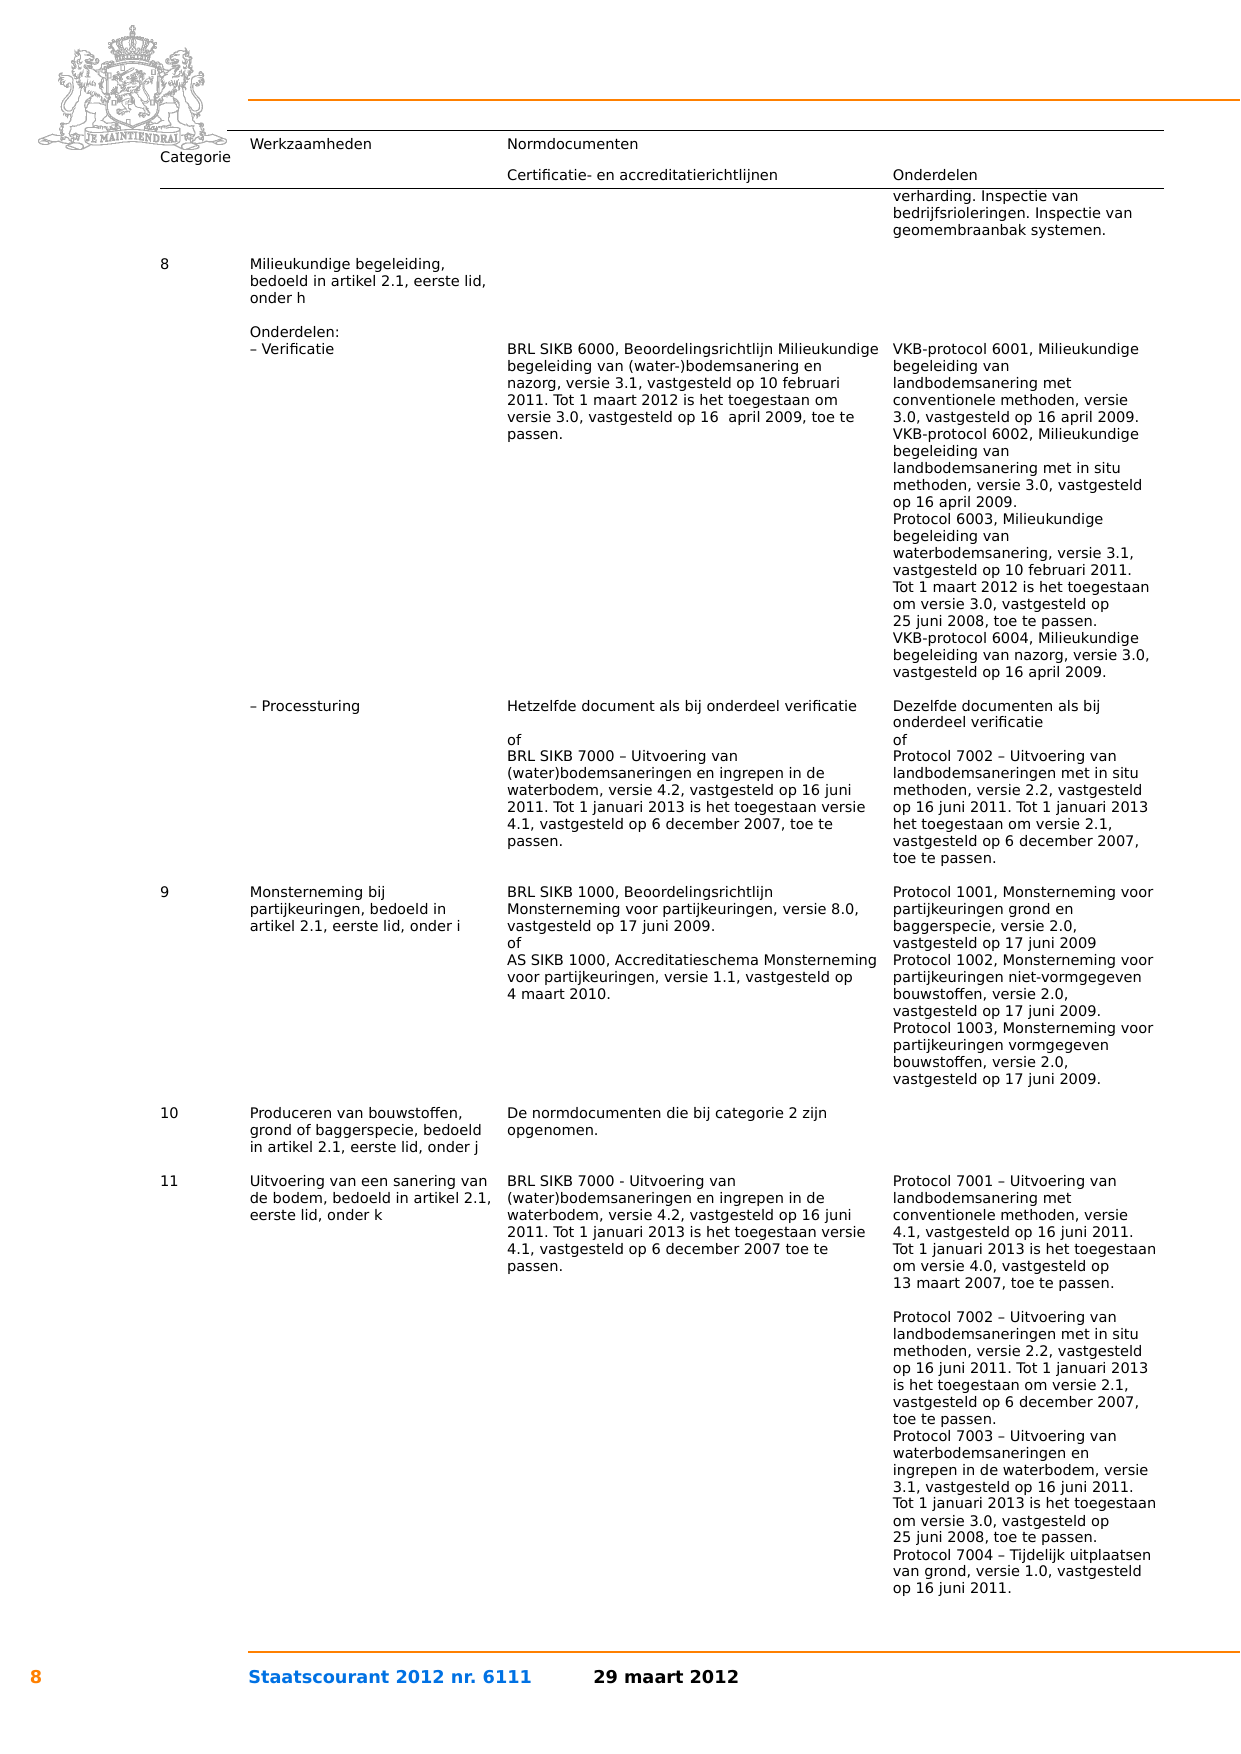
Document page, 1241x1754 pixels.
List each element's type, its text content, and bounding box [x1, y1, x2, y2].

table_cell Certificatie- en accreditatierichtlijnen [501, 166, 887, 188]
table_cell [244, 166, 501, 188]
table_cell BRL SIKB 7000 – Uitvoering van (water)bodemsaneringen en ingrepen in de waterbodem, versie 4.2, vastgesteld op 16 juni 2011. Tot 1 januari 2013 is het toegestaan versie 4.1, vastgesteld op 6 december 2007, toe te passen. [501, 748, 887, 867]
table_cell [160, 698, 243, 731]
table_cell [501, 324, 887, 341]
table_cell VKB-protocol 6004, Milieukundige begeleiding van nazorg, versie 3.0, vastgesteld op 16 april 2009. [887, 630, 1163, 680]
table_cell [501, 189, 887, 239]
table_cell BRL SIKB 1000, Beoordelingsrichtlijn Monsterneming voor partijkeuringen, versie 8.0, vastgesteld op 17 juni 2009. of AS SIKB 1000, Accreditatieschema Monsterneming voor partijkeuringen, versie 1.1, vastgesteld op 4 maart 2010. [501, 884, 887, 1088]
table_cell [160, 1088, 243, 1105]
table_cell – Processturing [244, 698, 501, 731]
table_cell [501, 630, 887, 680]
table_cell [160, 680, 243, 697]
table_header Categorie [160, 131, 243, 166]
table_cell Protocol 7002 – Uitvoering van landbodemsaneringen met in situ methoden, versie 2.2, vastgesteld op 16 juni 2011. Tot 1 januari 2013 het toegestaan om versie 2.1, vastgesteld op 6 december 2007, toe te passen. [887, 748, 1163, 867]
table_cell [501, 1088, 887, 1105]
table_cell Uitvoering van een sanering van de bodem, bedoeld in artikel 2.1, eerste lid, onder k [244, 1173, 501, 1597]
table_cell Onderdelen [887, 166, 1163, 188]
table_cell Produceren van bouwstoffen, grond of baggerspecie, bedoeld in artikel 2.1, eerste lid, onder j [244, 1105, 501, 1156]
table_cell De normdocumenten die bij categorie 2 zijn opgenomen. [501, 1105, 887, 1156]
table_cell [160, 189, 243, 239]
table_cell Milieukundige begeleiding, bedoeld in artikel 2.1, eerste lid, onder h [244, 256, 501, 307]
table_cell [244, 680, 501, 697]
table_cell of [887, 731, 1163, 748]
table_cell [244, 630, 501, 680]
table_cell [244, 239, 501, 256]
table_cell [501, 307, 887, 324]
table_cell [244, 731, 501, 748]
table_cell 11 [160, 1173, 243, 1597]
table_cell [887, 256, 1163, 307]
table_cell [244, 189, 501, 239]
table_cell [887, 867, 1163, 884]
table_cell [887, 324, 1163, 341]
table_cell [160, 1156, 243, 1173]
table_cell [887, 1088, 1163, 1105]
table_cell [244, 1156, 501, 1173]
table_cell [244, 748, 501, 867]
table_cell Monsterneming bij partijkeuringen, bedoeld in artikel 2.1, eerste lid, onder i [244, 884, 501, 1088]
table_cell [160, 324, 243, 341]
table_cell [160, 867, 243, 884]
table_cell [887, 1105, 1163, 1156]
picture [38, 25, 227, 150]
table_cell [887, 680, 1163, 697]
table_cell [501, 867, 887, 884]
table_cell Protocol 1001, Monsterneming voor partijkeuringen grond en baggerspecie, versie 2.0, vastgesteld op 17 juni 2009 Protocol 1002, Monsterneming voor partijkeuringen niet-vormgegeven bouwstoffen, versie 2.0, vastgesteld op 17 juni 2009. Protocol 1003, Monsterneming voor partijkeuringen vormgegeven bouwstoffen, versie 2.0, vastgesteld op 17 juni 2009. [887, 884, 1163, 1088]
table_cell [887, 239, 1163, 256]
table_cell verharding. Inspectie van bedrijfsrioleringen. Inspectie van geomembraanbak systemen. [887, 189, 1163, 239]
table_header Normdocumenten [501, 131, 1163, 166]
table_cell [244, 307, 501, 324]
table_cell [160, 307, 243, 324]
table_cell BRL SIKB 6000, Beoordelingsrichtlijn Milieukundige begeleiding van (water-)bodemsanering en nazorg, versie 3.1, vastgesteld op 10 februari 2011. Tot 1 maart 2012 is het toegestaan om versie 3.0, vastgesteld op 16 april 2009, toe te passen. [501, 341, 887, 629]
table_cell 10 [160, 1105, 243, 1156]
table_cell [501, 680, 887, 697]
table_cell Protocol 7001 – Uitvoering van landbodemsanering met conventionele methoden, versie 4.1, vastgesteld op 16 juni 2011. Tot 1 januari 2013 is het toegestaan om versie 4.0, vastgesteld op 13 maart 2007, toe te passen. Protocol 7002 – Uitvoering van landbodemsaneringen met in situ methoden, versie 2.2, vastgesteld op 16 juni 2011. Tot 1 januari 2013 is het toegestaan om versie 2.1, vastgesteld op 6 december 2007, toe te passen. Protocol 7003 – Uitvoering van waterbodemsaneringen en ingrepen in de waterbodem, versie 3.1, vastgesteld op 16 juni 2011. Tot 1 januari 2013 is het toegestaan om versie 3.0, vastgesteld op 25 juni 2008, toe te passen. Protocol 7004 – Tijdelijk uitplaatsen van grond, versie 1.0, vastgesteld op 16 juni 2011. [887, 1173, 1163, 1597]
table_header Werkzaamheden [244, 131, 501, 166]
table_cell 9 [160, 884, 243, 1088]
table_cell [160, 239, 243, 256]
table_cell [160, 341, 243, 629]
table_cell [501, 1156, 887, 1173]
table_cell Dezelfde documenten als bij onderdeel verificatie [887, 698, 1163, 731]
table_cell VKB-protocol 6001, Milieukundige begeleiding van landbodemsanering met conventionele methoden, versie 3.0, vastgesteld op 16 april 2009. VKB-protocol 6002, Milieukundige begeleiding van landbodemsanering met in situ methoden, versie 3.0, vastgesteld op 16 april 2009. Protocol 6003, Milieukundige begeleiding van waterbodemsanering, versie 3.1, vastgesteld op 10 februari 2011. Tot 1 maart 2012 is het toegestaan om versie 3.0, vastgesteld op 25 juni 2008, toe te passen. [887, 341, 1163, 629]
table_cell of [501, 731, 887, 748]
table_cell [160, 731, 243, 748]
table_cell Onderdelen: [244, 324, 501, 341]
table_cell [160, 630, 243, 680]
table_cell [160, 166, 243, 188]
table_cell 8 [160, 256, 243, 307]
table_cell [887, 307, 1163, 324]
table_cell [501, 239, 887, 256]
table_cell BRL SIKB 7000 - Uitvoering van (water)bodemsaneringen en ingrepen in de waterbodem, versie 4.2, vastgesteld op 16 juni 2011. Tot 1 januari 2013 is het toegestaan versie 4.1, vastgesteld op 6 december 2007 toe te passen. [501, 1173, 887, 1597]
table_cell [244, 867, 501, 884]
table_cell [244, 1088, 501, 1105]
table_cell – Verificatie [244, 341, 501, 629]
table_cell Hetzelfde document als bij onderdeel verificatie [501, 698, 887, 731]
table_cell [501, 256, 887, 307]
table_cell [160, 748, 243, 867]
table_cell [887, 1156, 1163, 1173]
